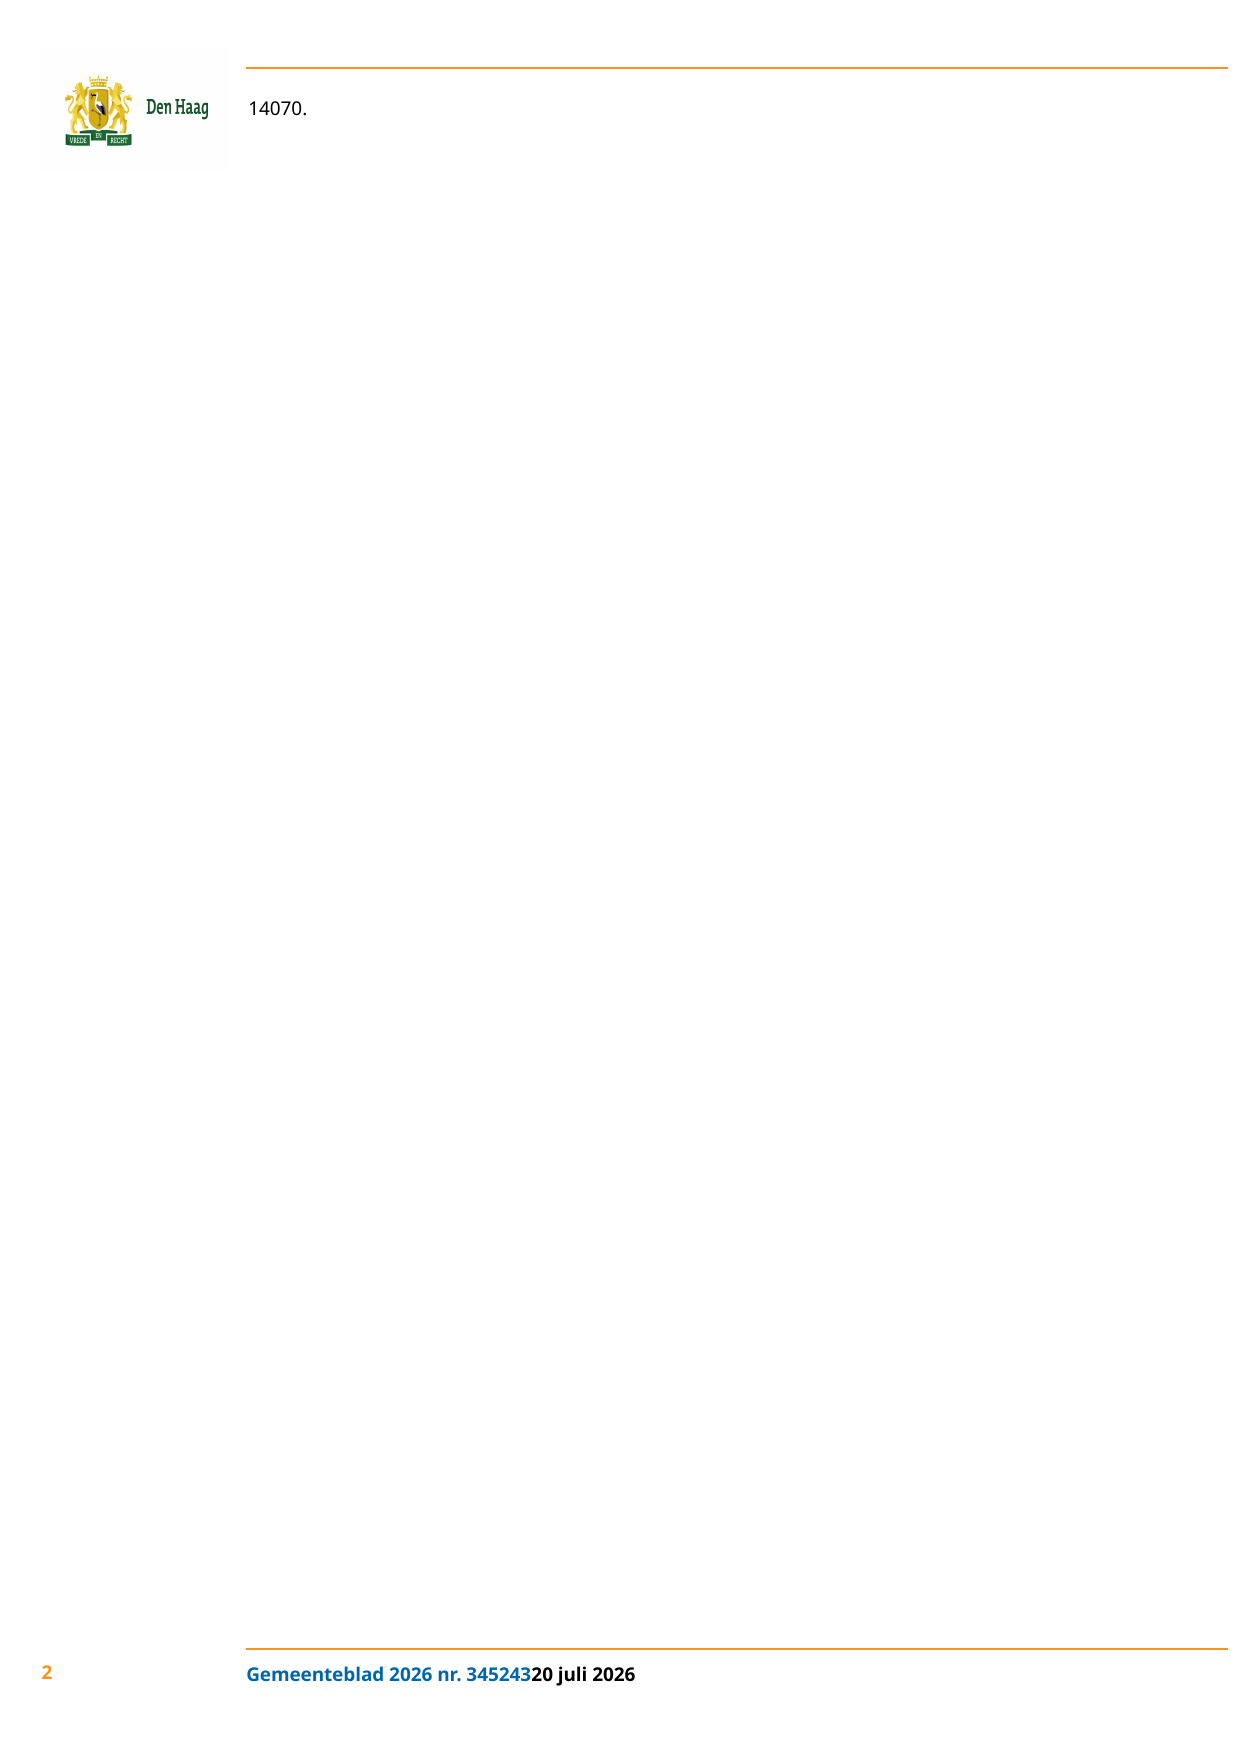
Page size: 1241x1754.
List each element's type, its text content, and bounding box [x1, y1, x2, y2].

picture [41, 47, 231, 172]
text 14070. [248, 95, 1152, 121]
